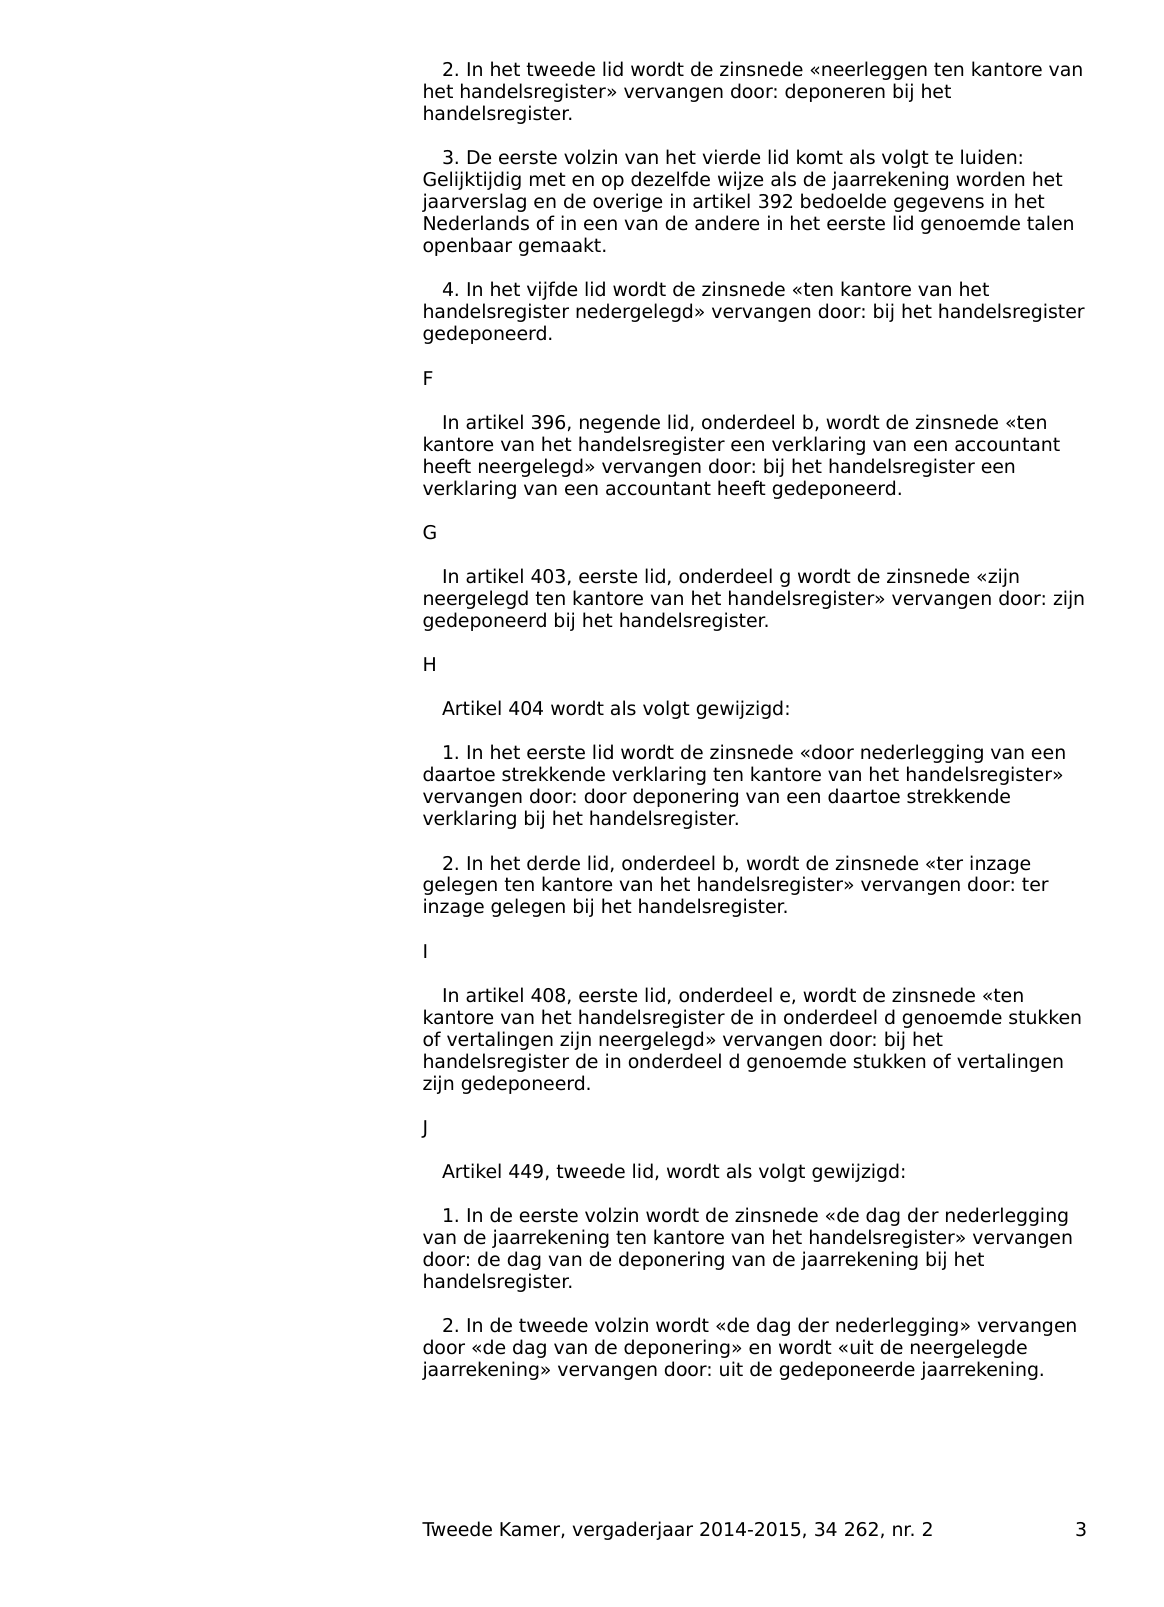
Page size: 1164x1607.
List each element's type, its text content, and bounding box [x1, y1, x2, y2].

text 1. In de eerste volzin wordt de zinsnede «de dag der nederlegging van de jaarrekening ten kantore van het handelsregister» vervangen door: de dag van de deponering van de jaarrekening bij het handelsregister. [422, 1205, 1087, 1293]
text 3. De eerste volzin van het vierde lid komt als volgt te luiden: Gelijktijdig met en op dezelfde wijze als de jaarrekening worden het jaarverslag en de overige in artikel 392 bedoelde gegevens in het Nederlands of in een van de andere in het eerste lid genoemde talen openbaar gemaakt. [422, 147, 1087, 257]
text 2. In de tweede volzin wordt «de dag der nederlegging» vervangen door «de dag van de deponering» en wordt «uit de neergelegde jaarrekening» vervangen door: uit de gedeponeerde jaarrekening. [422, 1315, 1087, 1381]
text 2. In het tweede lid wordt de zinsnede «neerleggen ten kantore van het handelsregister» vervangen door: deponeren bij het handelsregister. [422, 59, 1087, 125]
text 4. In het vijfde lid wordt de zinsnede «ten kantore van het handelsregister nedergelegd» vervangen door: bij het handelsregister gedeponeerd. [422, 279, 1087, 345]
text F [422, 367, 1087, 389]
text I [422, 941, 1087, 962]
text In artikel 403, eerste lid, onderdeel g wordt de zinsnede «zijn neergelegd ten kantore van het handelsregister» vervangen door: zijn gedeponeerd bij het handelsregister. [422, 566, 1087, 632]
text In artikel 408, eerste lid, onderdeel e, wordt de zinsnede «ten kantore van het handelsregister de in onderdeel d genoemde stukken of vertalingen zijn neergelegd» vervangen door: bij het handelsregister de in onderdeel d genoemde stukken of vertalingen zijn gedeponeerd. [422, 985, 1087, 1094]
text 2. In het derde lid, onderdeel b, wordt de zinsnede «ter inzage gelegen ten kantore van het handelsregister» vervangen door: ter inzage gelegen bij het handelsregister. [422, 852, 1087, 918]
text In artikel 396, negende lid, onderdeel b, wordt de zinsnede «ten kantore van het handelsregister een verklaring van een accountant heeft neergelegd» vervangen door: bij het handelsregister een verklaring van een accountant heeft gedeponeerd. [422, 412, 1087, 499]
text H [422, 654, 1087, 676]
text J [422, 1117, 1087, 1139]
text G [422, 522, 1087, 544]
text Artikel 404 wordt als volgt gewijzigd: [422, 698, 1087, 720]
text Artikel 449, tweede lid, wordt als volgt gewijzigd: [422, 1161, 1087, 1183]
text 1. In het eerste lid wordt de zinsnede «door nederlegging van een daartoe strekkende verklaring ten kantore van het handelsregister» vervangen door: door deponering van een daartoe strekkende verklaring bij het handelsregister. [422, 742, 1087, 830]
